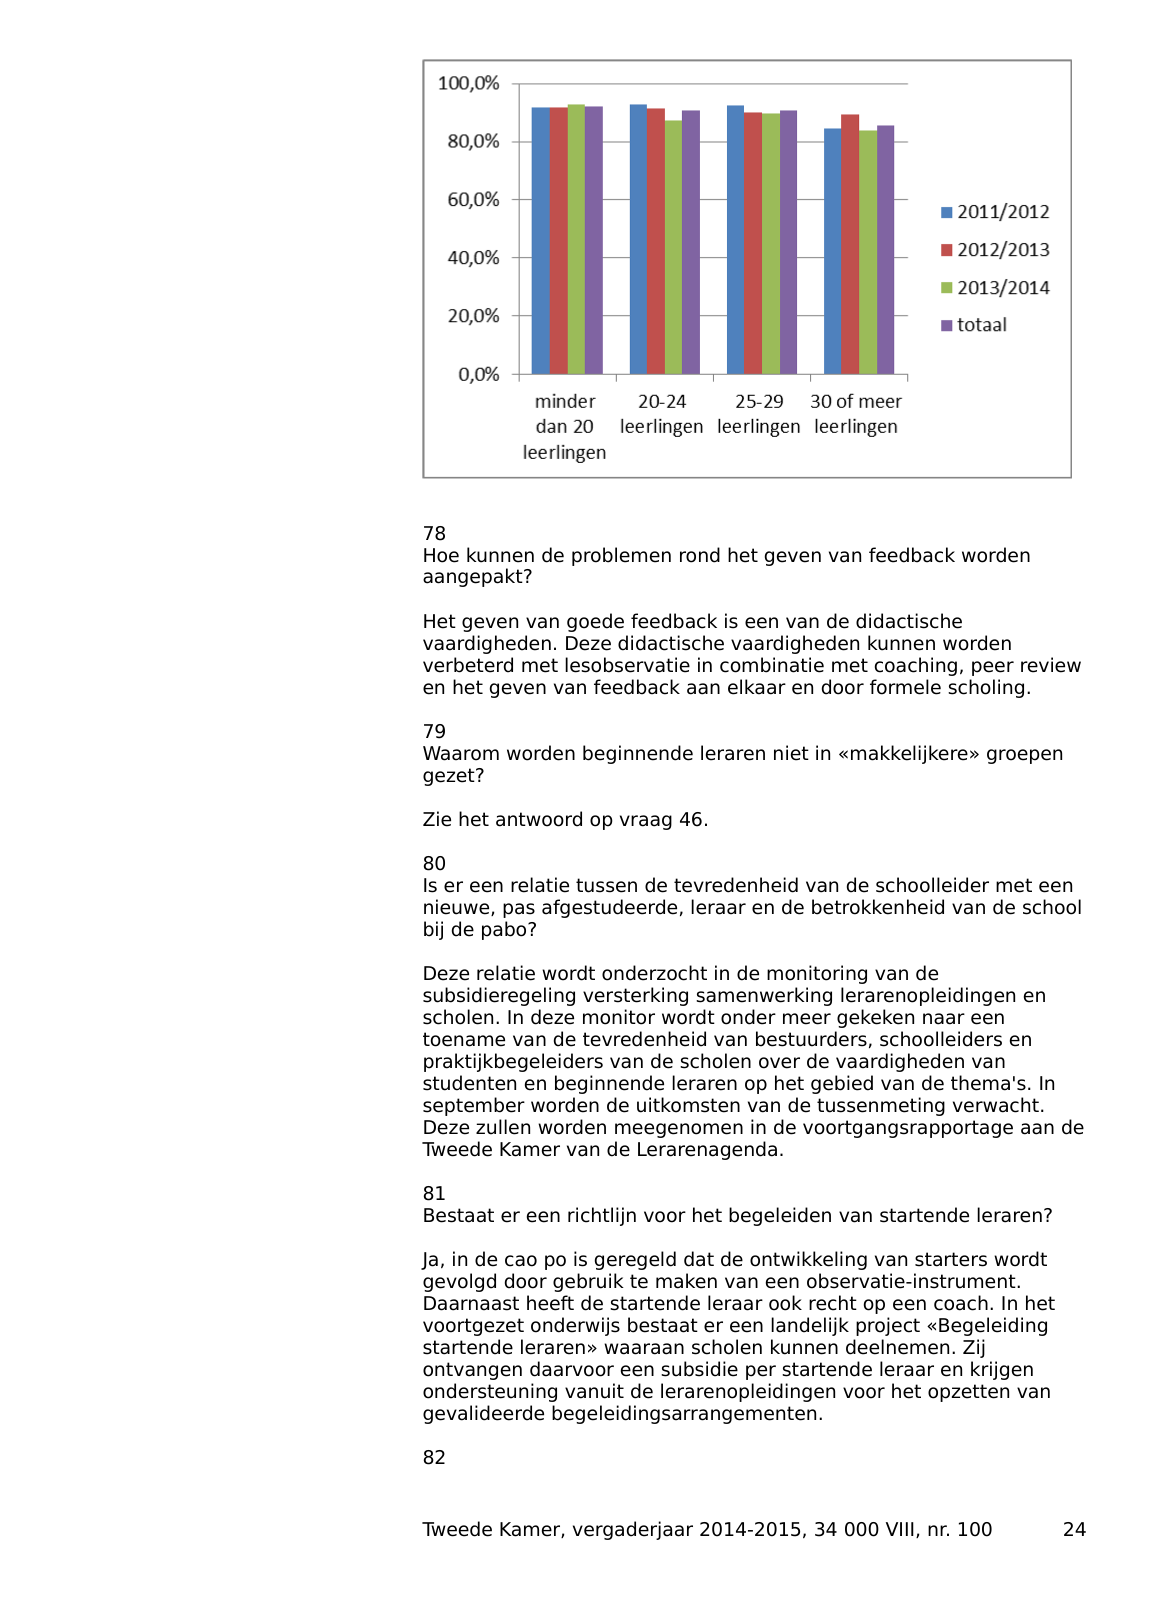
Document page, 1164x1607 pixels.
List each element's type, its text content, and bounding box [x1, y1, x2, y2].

text Zie het antwoord op vraag 46. [422, 809, 1087, 831]
text 81 [422, 1183, 1087, 1205]
text Ja, in de cao po is geregeld dat de ontwikkeling van starters wordt gevolgd door gebruik te maken van een observatie-instrument. Daarnaast heeft de startende leraar ook recht op een coach. In het voortgezet onderwijs bestaat er een landelijk project «Begeleiding startende leraren» waaraan scholen kunnen deelnemen. Zij ontvangen daarvoor een subsidie per startende leraar en krijgen ondersteuning vanuit de lerarenopleidingen voor het opzetten van gevalideerde begeleidingsarrangementen. [422, 1249, 1087, 1425]
text Het geven van goede feedback is een van de didactische vaardigheden. Deze didactische vaardigheden kunnen worden verbeterd met lesobservatie in combinatie met coaching, peer review en het geven van feedback aan elkaar en door formele scholing. [422, 611, 1087, 698]
text 82 [422, 1447, 1087, 1469]
text Bestaat er een richtlijn voor het begeleiden van startende leraren? [422, 1205, 1087, 1227]
text 78 [422, 522, 1087, 544]
text Hoe kunnen de problemen rond het geven van feedback worden aangepakt? [422, 544, 1087, 588]
text Deze relatie wordt onderzocht in de monitoring van de subsidieregeling versterking samenwerking lerarenopleidingen en scholen. In deze monitor wordt onder meer gekeken naar een toename van de tevredenheid van bestuurders, schoolleiders en praktijkbegeleiders van de scholen over de vaardigheden van studenten en beginnende leraren op het gebied van de thema's. In september worden de uitkomsten van de tussenmeting verwacht. Deze zullen worden meegenomen in de voortgangsrapportage aan de Tweede Kamer van de Lerarenagenda. [422, 963, 1087, 1161]
text Is er een relatie tussen de tevredenheid van de schoolleider met een nieuwe, pas afgestudeerde, leraar en de betrokkenheid van de school bij de pabo? [422, 875, 1087, 941]
picture [422, 59, 1072, 479]
text 80 [422, 853, 1087, 875]
text 79 [422, 721, 1087, 743]
text Waarom worden beginnende leraren niet in «makkelijkere» groepen gezet? [422, 743, 1087, 787]
